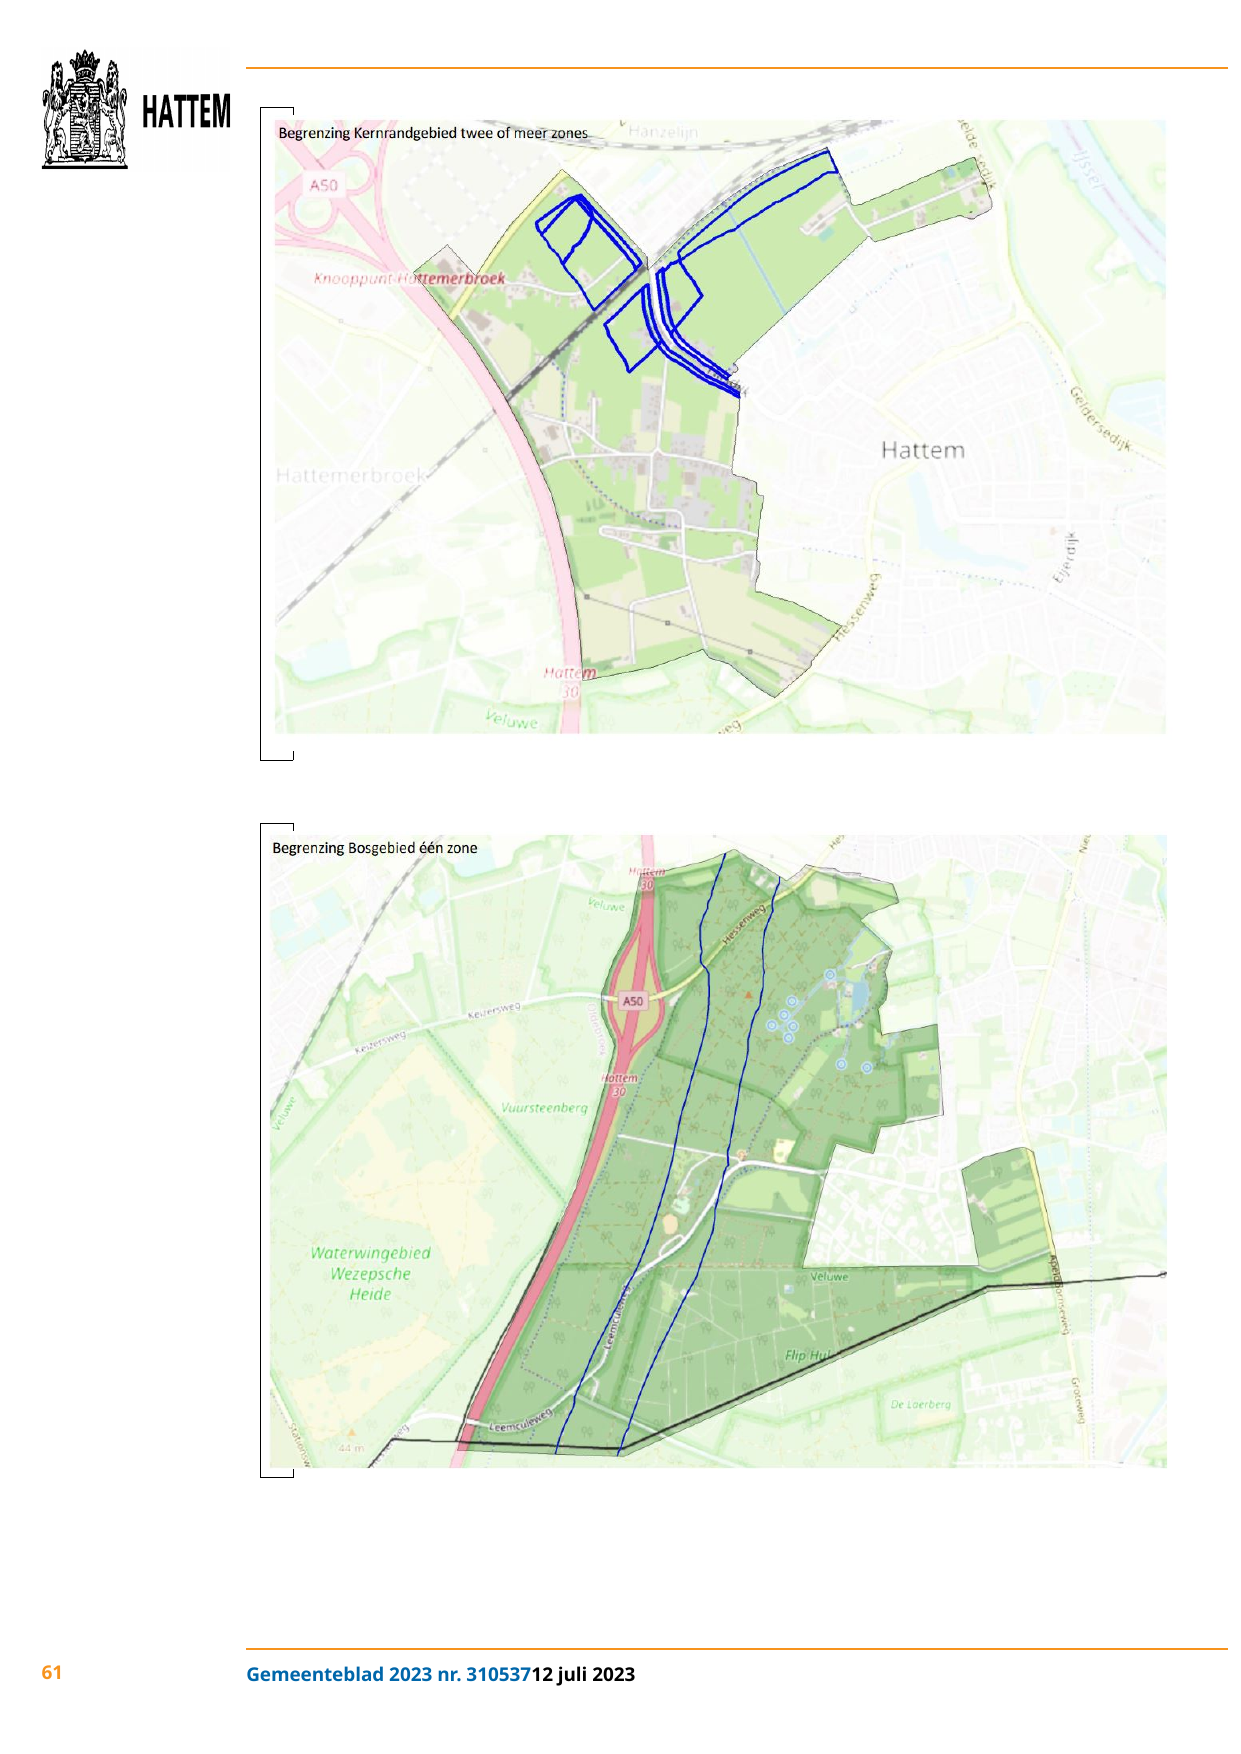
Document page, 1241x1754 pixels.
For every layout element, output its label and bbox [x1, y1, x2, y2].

picture [41, 47, 231, 172]
picture [268, 831, 1173, 1469]
picture [268, 115, 1173, 751]
